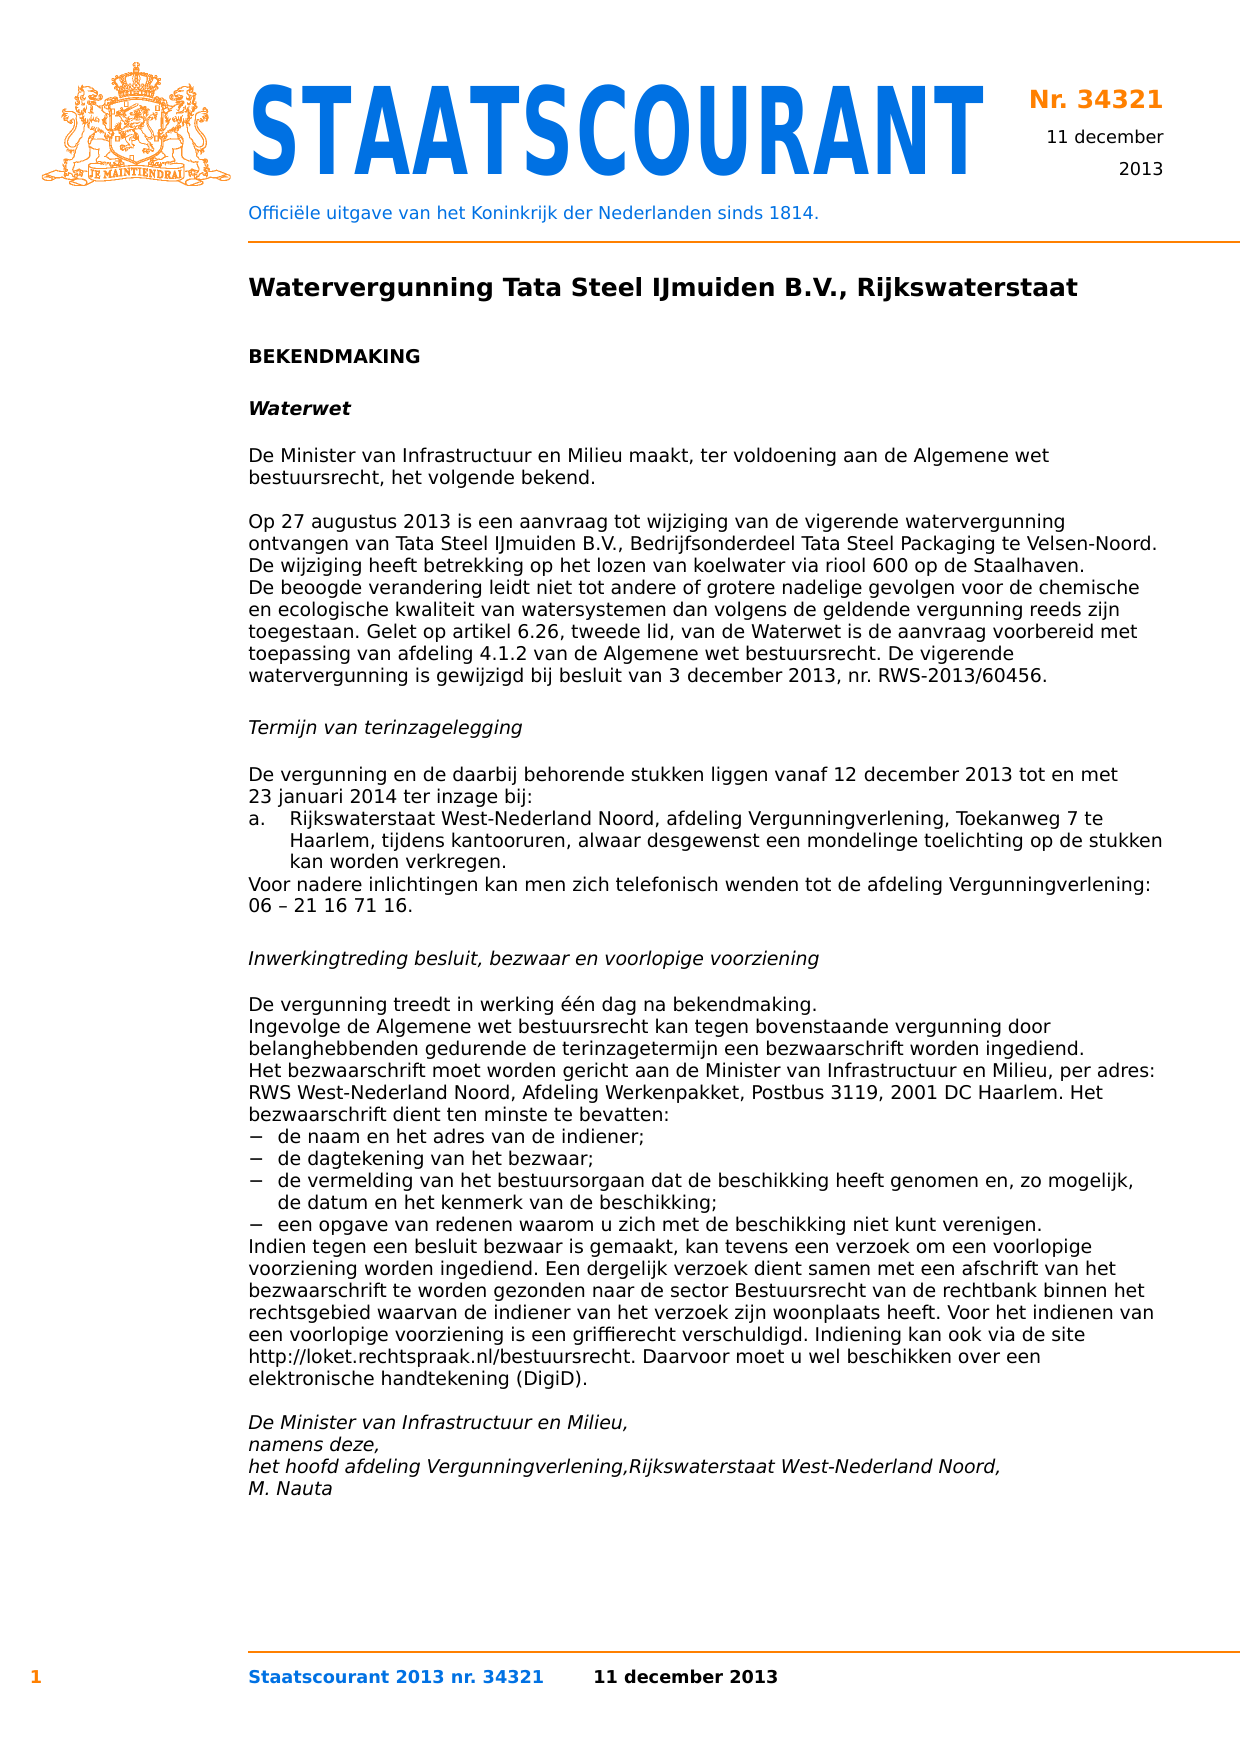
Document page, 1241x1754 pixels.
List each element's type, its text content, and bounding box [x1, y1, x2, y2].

text Voor nadere inlichtingen kan men zich telefonisch wenden tot de afdeling Vergunningverlening: 06 – 21 16 71 16. [248, 873, 1163, 917]
text De beoogde verandering leidt niet tot andere of grotere nadelige gevolgen voor de chemische en ecologische kwaliteit van watersystemen dan volgens de geldende vergunning reeds zijn toegestaan. Gelet op artikel 6.26, tweede lid, van de Waterwet is de aanvraag voorbereid met toepassing van afdeling 4.1.2 van de Algemene wet bestuursrecht. De vigerende watervergunning is gewijzigd bij besluit van 3 december 2013, nr. RWS-2013/60456. [248, 577, 1163, 687]
table_cell 11 december [998, 121, 1240, 153]
subtitle Termijn van terinzagelegging [248, 717, 1163, 738]
text − de naam en het adres van de indiener; [248, 1126, 1163, 1148]
picture [41, 62, 231, 186]
text Indien tegen een besluit bezwaar is gemaakt, kan tevens een verzoek om een voorlopige voorziening worden ingediend. Een dergelijk verzoek dient samen met een afschrift van het bezwaarschrift te worden gezonden naar de sector Bestuursrecht van de rechtbank binnen het rechtsgebied waarvan de indiener van het verzoek zijn woonplaats heeft. Voor het indienen van een voorlopige voorziening is een griffierecht verschuldigd. Indiening kan ook via de site http://loket.rechtspraak.nl/bestuursrecht. Daarvoor moet u wel beschikken over een elektronische handtekening (DigiD). [248, 1236, 1163, 1390]
subtitle Inwerkingtreding besluit, bezwaar en voorlopige voorziening [248, 947, 1163, 969]
subtitle Waterwet [248, 398, 1163, 420]
text Op 27 augustus 2013 is een aanvraag tot wijziging van de vigerende watervergunning ontvangen van Tata Steel IJmuiden B.V., Bedrijfsonderdeel Tata Steel Packaging te Velsen-Noord. De wijziging heeft betrekking op het lozen van koelwater via riool 600 op de Staalhaven. [248, 511, 1163, 577]
text − de dagtekening van het bezwaar; [248, 1148, 1163, 1170]
text De Minister van Infrastructuur en Milieu, namens deze, het hoofd afdeling Vergunningverlening,Rijkswaterstaat West-Nederland Noord, M. Nauta [248, 1412, 1163, 1500]
table_cell 2013 [998, 153, 1240, 203]
subtitle BEKENDMAKING [248, 346, 1163, 368]
text a. Rijkswaterstaat West-Nederland Noord, afdeling Vergunningverlening, Toekanweg 7 te Haarlem, tijdens kantooruren, alwaar desgewenst een mondelinge toelichting op de stukken kan worden verkregen. [248, 807, 1163, 873]
text De vergunning treedt in werking één dag na bekendmaking. [248, 994, 1163, 1016]
text − een opgave van redenen waarom u zich met de beschikking niet kunt verenigen. [248, 1214, 1163, 1236]
text De Minister van Infrastructuur en Milieu maakt, ter voldoening aan de Algemene wet bestuursrecht, het volgende bekend. [248, 445, 1163, 489]
table_cell Officiële uitgave van het Koninkrijk der Nederlanden sinds 1814. [248, 203, 1240, 241]
table_header STAATSCOURANT [248, 62, 998, 203]
table_header Nr. 34321 [998, 62, 1240, 121]
subtitle Watervergunning Tata Steel IJmuiden B.V., Rijkswaterstaat [248, 273, 1163, 302]
text − de vermelding van het bestuursorgaan dat de beschikking heeft genomen en, zo mogelijk, de datum en het kenmerk van de beschikking; [248, 1170, 1163, 1214]
text De vergunning en de daarbij behorende stukken liggen vanaf 12 december 2013 tot en met 23 januari 2014 ter inzage bij: [248, 763, 1163, 807]
text Het bezwaarschrift moet worden gericht aan de Minister van Infrastructuur en Milieu, per adres: RWS West-Nederland Noord, Afdeling Werkenpakket, Postbus 3119, 2001 DC Haarlem. Het bezwaarschrift dient ten minste te bevatten: [248, 1060, 1163, 1126]
table_header [25, 62, 248, 241]
text Ingevolge de Algemene wet bestuursrecht kan tegen bovenstaande vergunning door belanghebbenden gedurende de terinzagetermijn een bezwaarschrift worden ingediend. [248, 1016, 1163, 1060]
